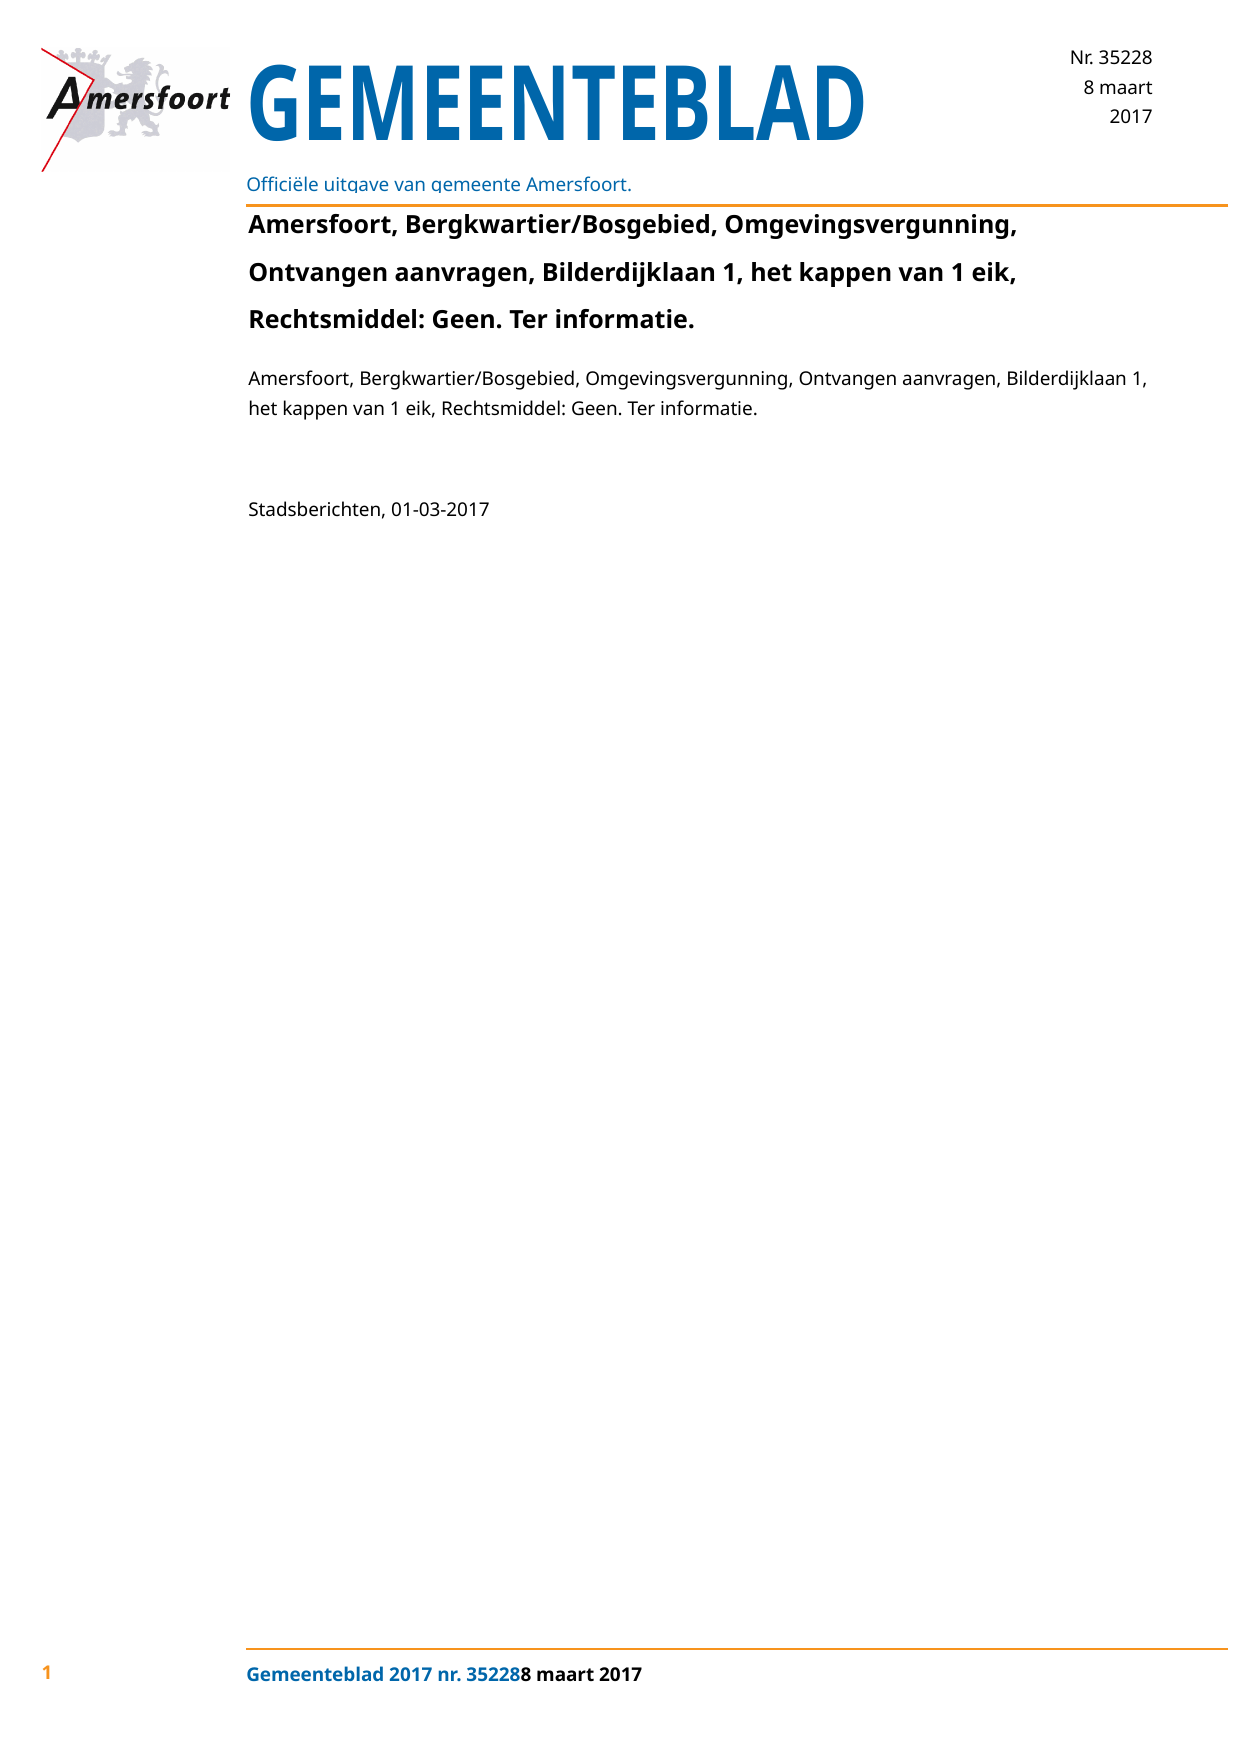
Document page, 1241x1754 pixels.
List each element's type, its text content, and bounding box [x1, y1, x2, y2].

text Stadsberichten, 01-03-2017 [248, 496, 1152, 522]
picture [41, 47, 231, 172]
text Amersfoort, Bergkwartier/Bosgebied, Omgevingsvergunning, Ontvangen aanvragen, Bilderdijklaan 1, het kappen van 1 eik, Rechtsmiddel: Geen. Ter informatie. [248, 366, 1152, 421]
text Amersfoort, Bergkwartier/Bosgebied, Omgevingsvergunning, Ontvangen aanvragen, Bilderdijklaan 1, het kappen van 1 eik, Rechtsmiddel: Geen. Ter informatie. [248, 207, 1152, 336]
